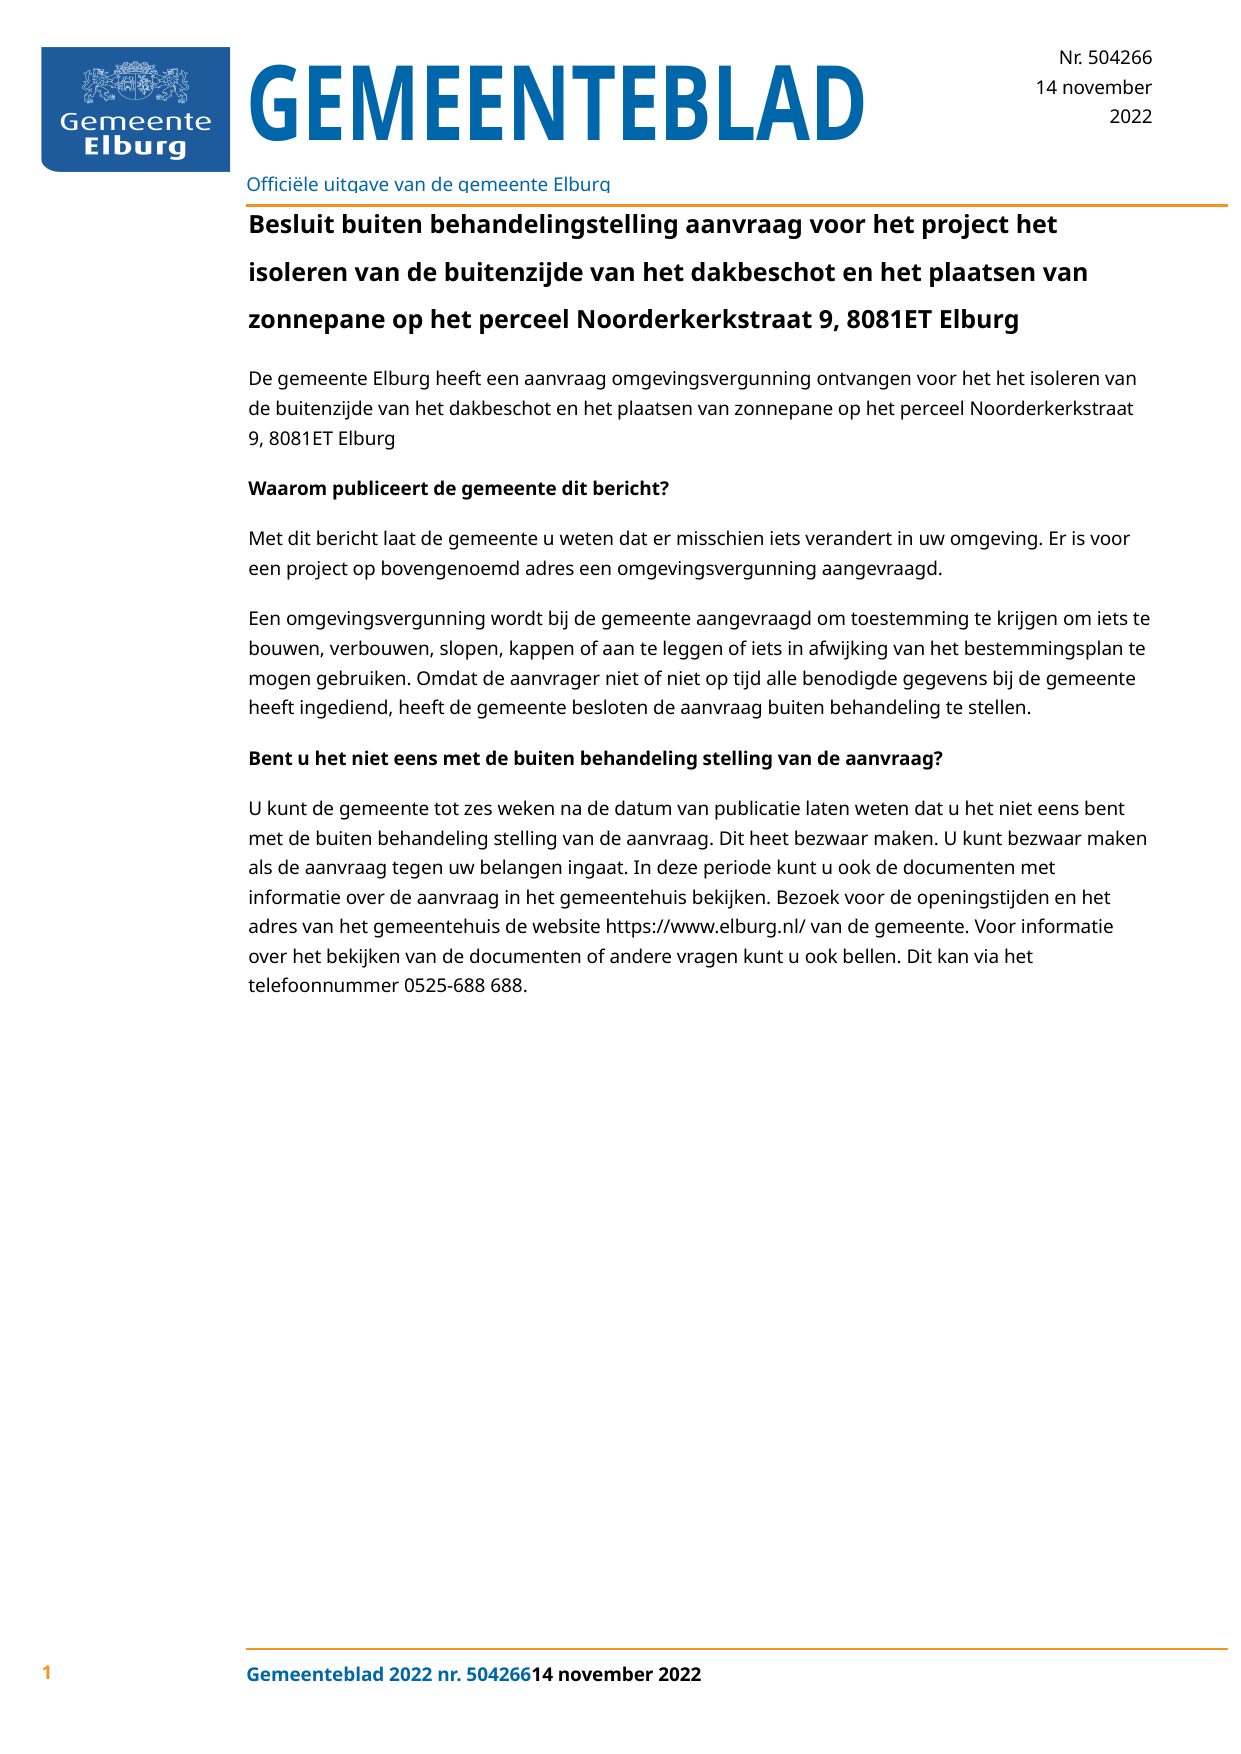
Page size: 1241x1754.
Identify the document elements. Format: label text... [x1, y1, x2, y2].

text De gemeente Elburg heeft een aanvraag omgevingsvergunning ontvangen voor het het isoleren van de buitenzijde van het dakbeschot en het plaatsen van zonnepane op het perceel Noorderkerkstraat 9, 8081ET Elburg [248, 366, 1152, 450]
text Waarom publiceert de gemeente dit bericht? [248, 475, 1152, 501]
text U kunt de gemeente tot zes weken na de datum van publicatie laten weten dat u het niet eens bent met de buiten behandeling stelling van de aanvraag. Dit heet bezwaar maken. U kunt bezwaar maken als de aanvraag tegen uw belangen ingaat. In deze periode kunt u ook de documenten met informatie over de aanvraag in het gemeentehuis bekijken. Bezoek voor de openingstijden en het adres van het gemeentehuis de website https://www.elburg.nl/ van de gemeente. Voor informatie over het bekijken van de documenten of andere vragen kunt u ook bellen. Dit kan via het telefoonnummer 0525-688 688. [248, 795, 1152, 998]
picture [41, 47, 231, 172]
text Een omgevingsvergunning wordt bij de gemeente aangevraagd om toestemming te krijgen om iets te bouwen, verbouwen, slopen, kappen of aan te leggen of iets in afwijking van het bestemmingsplan te mogen gebruiken. Omdat de aanvrager niet of niet op tijd alle benodigde gegevens bij de gemeente heeft ingediend, heeft de gemeente besloten de aanvraag buiten behandeling te stellen. [248, 606, 1152, 720]
text Met dit bericht laat de gemeente u weten dat er misschien iets verandert in uw omgeving. Er is voor een project op bovengenoemd adres een omgevingsvergunning aangevraagd. [248, 526, 1152, 581]
text Besluit buiten behandelingstelling aanvraag voor het project het isoleren van de buitenzijde van het dakbeschot en het plaatsen van zonnepane op het perceel Noorderkerkstraat 9, 8081ET Elburg [248, 207, 1152, 336]
text Bent u het niet eens met de buiten behandeling stelling van de aanvraag? [248, 745, 1152, 770]
